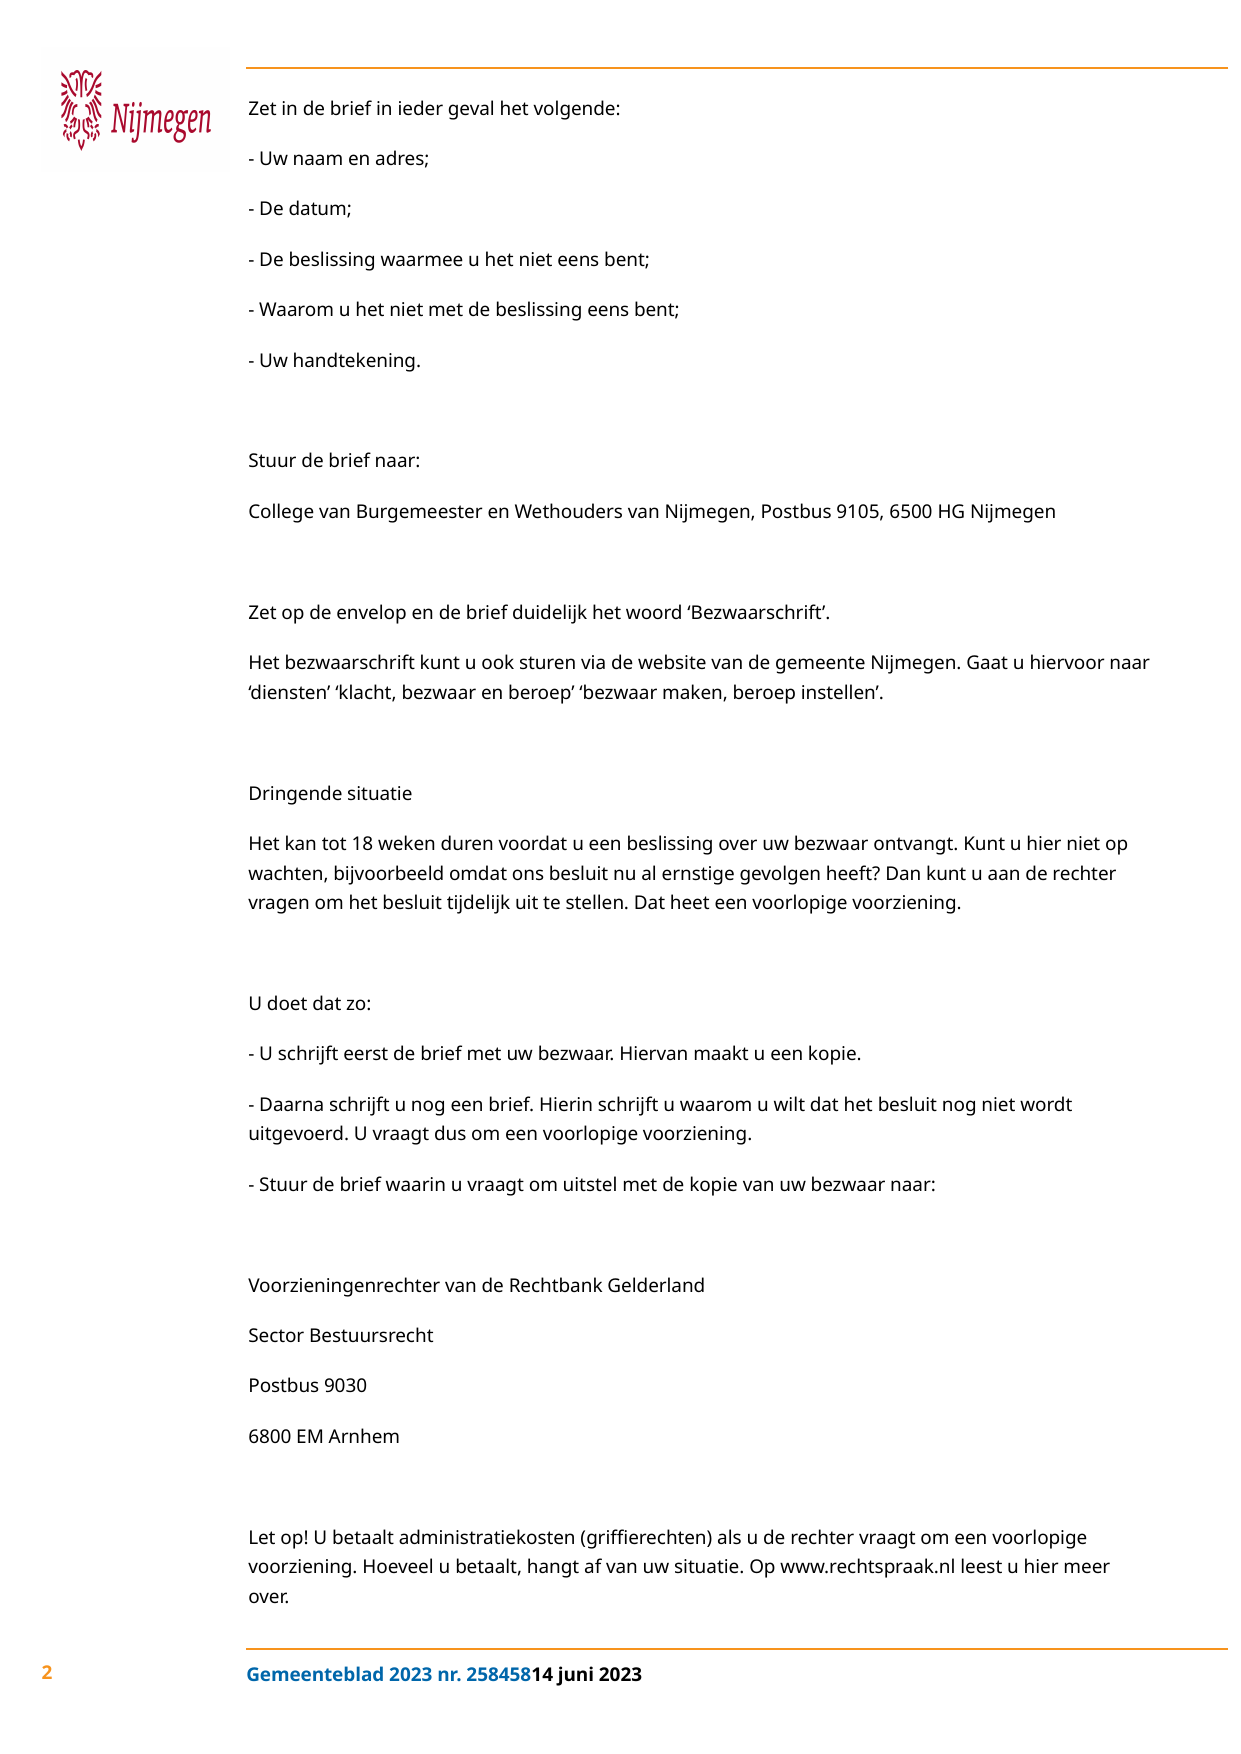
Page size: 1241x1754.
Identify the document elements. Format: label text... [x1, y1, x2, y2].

text - Uw handtekening. [248, 347, 1152, 373]
text Het bezwaarschrift kunt u ook sturen via de website van de gemeente Nijmegen. Gaat u hiervoor naar ‘diensten’ ‘klacht, bezwaar en beroep’ ‘bezwaar maken, beroep instellen’. [248, 649, 1152, 705]
text - Waarom u het niet met de beslissing eens bent; [248, 296, 1152, 322]
text - Stuur de brief waarin u vraagt om uitstel met de kopie van uw bezwaar naar: [248, 1171, 1152, 1197]
text Zet in de brief in ieder geval het volgende: [248, 95, 1152, 121]
text - Daarna schrijft u nog een brief. Hierin schrijft u waarom u wilt dat het besluit nog niet wordt uitgevoerd. U vraagt dus om een voorlopige voorziening. [248, 1091, 1152, 1146]
text Postbus 9030 [248, 1373, 1152, 1398]
text - Uw naam en adres; [248, 145, 1152, 171]
text - U schrijft eerst de brief met uw bezwaar. Hiervan maakt u een kopie. [248, 1041, 1152, 1066]
text Dringende situatie [248, 780, 1152, 806]
picture [41, 47, 231, 172]
text Let op! U betaalt administratiekosten (griffierechten) als u de rechter vraagt om een voorlopige voorziening. Hoeveel u betaalt, hangt af van uw situatie. Op www.rechtspraak.nl leest u hier meer over. [248, 1524, 1152, 1609]
text Stuur de brief naar: [248, 448, 1152, 473]
text 6800 EM Arnhem [248, 1423, 1152, 1449]
text Het kan tot 18 weken duren voordat u een beslissing over uw bezwaar ontvangt. Kunt u hier niet op wachten, bijvoorbeeld omdat ons besluit nu al ernstige gevolgen heeft? Dan kunt u aan de rechter vragen om het besluit tijdelijk uit te stellen. Dat heet een voorlopige voorziening. [248, 830, 1152, 915]
text - De datum; [248, 196, 1152, 221]
text U doet dat zo: [248, 990, 1152, 1016]
text Sector Bestuursrecht [248, 1322, 1152, 1348]
text Voorzieningenrechter van de Rechtbank Gelderland [248, 1272, 1152, 1298]
text - De beslissing waarmee u het niet eens bent; [248, 246, 1152, 272]
text College van Burgemeester en Wethouders van Nijmegen, Postbus 9105, 6500 HG Nijmegen [248, 498, 1152, 524]
text Zet op de envelop en de brief duidelijk het woord ‘Bezwaarschrift’. [248, 599, 1152, 625]
